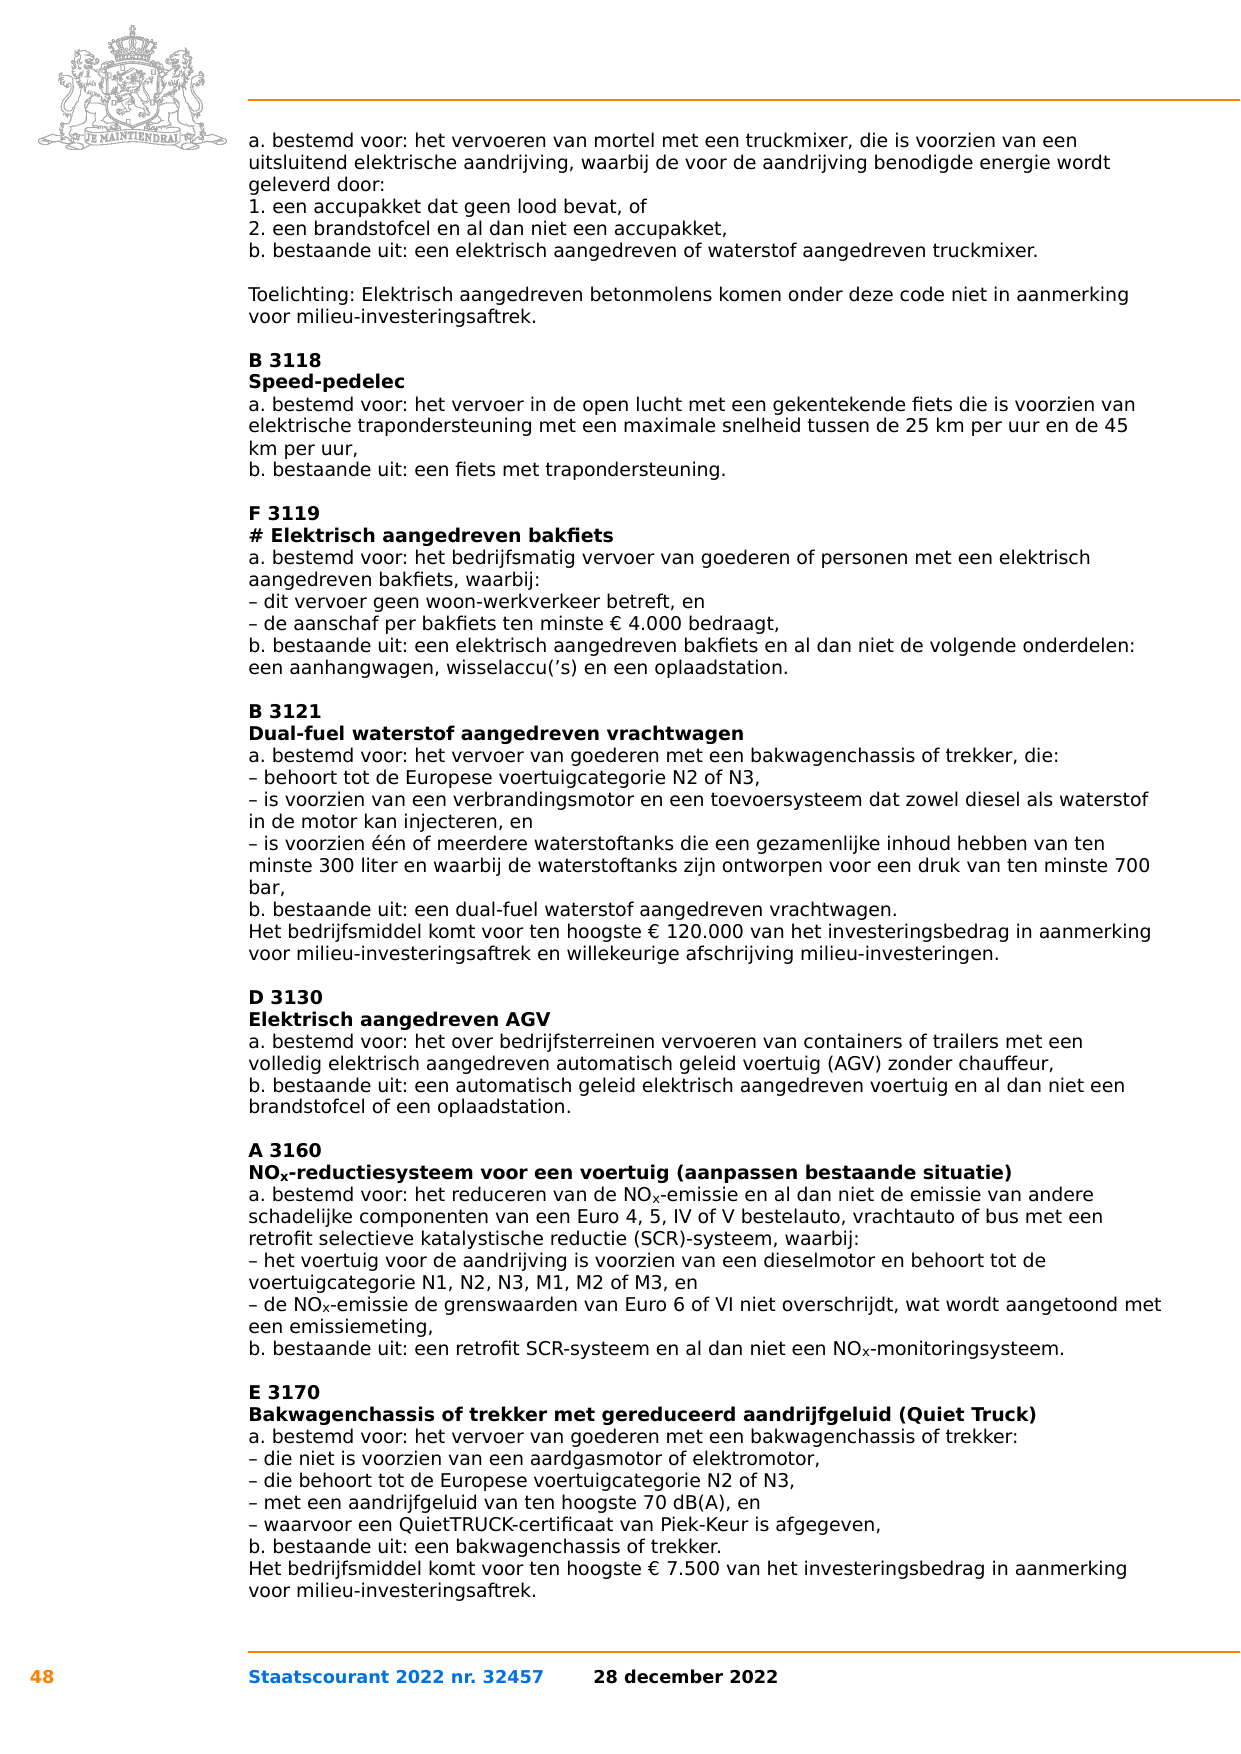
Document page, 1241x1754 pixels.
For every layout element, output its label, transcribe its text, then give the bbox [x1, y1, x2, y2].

text – waarvoor een QuietTRUCK-certificaat van Piek-Keur is afgegeven, [248, 1514, 1163, 1536]
text B 3121 [248, 701, 1163, 723]
text Toelichting: Elektrisch aangedreven betonmolens komen onder deze code niet in aanmerking voor milieu-investeringsaftrek. [248, 284, 1163, 328]
text D 3130 [248, 987, 1163, 1008]
text Het bedrijfsmiddel komt voor ten hoogste € 7.500 van het investeringsbedrag in aanmerking voor milieu-investeringsaftrek. [248, 1558, 1163, 1602]
text A 3160 [248, 1140, 1163, 1162]
text – dit vervoer geen woon-werkverkeer betreft, en [248, 591, 1163, 613]
text – de aanschaf per bakfiets ten minste € 4.000 bedraagt, [248, 613, 1163, 635]
text – is voorzien één of meerdere waterstoftanks die een gezamenlijke inhoud hebben van ten minste 300 liter en waarbij de waterstoftanks zijn ontworpen voor een druk van ten minste 700 bar, [248, 833, 1163, 899]
text – die niet is voorzien van een aardgasmotor of elektromotor, [248, 1448, 1163, 1470]
text a. bestemd voor: het vervoer in de open lucht met een gekentekende fiets die is voorzien van elektrische trapondersteuning met een maximale snelheid tussen de 25 km per uur en de 45 km per uur, [248, 393, 1163, 459]
text 2. een brandstofcel en al dan niet een accupakket, [248, 218, 1163, 240]
text E 3170 [248, 1382, 1163, 1404]
picture [38, 25, 227, 150]
text a. bestemd voor: het reduceren van de NOx-emissie en al dan niet de emissie van andere schadelijke componenten van een Euro 4, 5, IV of V bestelauto, vrachtauto of bus met een retrofit selectieve katalystische reductie (SCR)-systeem, waarbij: [248, 1184, 1163, 1250]
text b. bestaande uit: een bakwagenchassis of trekker. [248, 1536, 1163, 1558]
text – het voertuig voor de aandrijving is voorzien van een dieselmotor en behoort tot de voertuigcategorie N1, N2, N3, M1, M2 of M3, en [248, 1250, 1163, 1294]
text – behoort tot de Europese voertuigcategorie N2 of N3, [248, 767, 1163, 789]
text a. bestemd voor: het vervoer van goederen met een bakwagenchassis of trekker, die: [248, 745, 1163, 767]
text b. bestaande uit: een dual-fuel waterstof aangedreven vrachtwagen. [248, 899, 1163, 921]
text B 3118 [248, 349, 1163, 371]
text b. bestaande uit: een retrofit SCR-systeem en al dan niet een NOx-monitoringsysteem. [248, 1338, 1163, 1360]
text F 3119 [248, 503, 1163, 525]
text Bakwagenchassis of trekker met gereduceerd aandrijfgeluid (Quiet Truck) [248, 1404, 1163, 1426]
text a. bestemd voor: het vervoeren van mortel met een truckmixer, die is voorzien van een uitsluitend elektrische aandrijving, waarbij de voor de aandrijving benodigde energie wordt geleverd door: [248, 130, 1163, 196]
text b. bestaande uit: een elektrisch aangedreven bakfiets en al dan niet de volgende onderdelen: een aanhangwagen, wisselaccu(’s) en een oplaadstation. [248, 635, 1163, 679]
text b. bestaande uit: een fiets met trapondersteuning. [248, 459, 1163, 481]
text a. bestemd voor: het vervoer van goederen met een bakwagenchassis of trekker: [248, 1426, 1163, 1448]
text – die behoort tot de Europese voertuigcategorie N2 of N3, [248, 1470, 1163, 1492]
text – de NOx-emissie de grenswaarden van Euro 6 of VI niet overschrijdt, wat wordt aangetoond met een emissiemeting, [248, 1294, 1163, 1338]
text b. bestaande uit: een automatisch geleid elektrisch aangedreven voertuig en al dan niet een brandstofcel of een oplaadstation. [248, 1074, 1163, 1118]
text – met een aandrijfgeluid van ten hoogste 70 dB(A), en [248, 1492, 1163, 1514]
text Speed-pedelec [248, 371, 1163, 393]
text Elektrisch aangedreven AGV [248, 1008, 1163, 1031]
text 1. een accupakket dat geen lood bevat, of [248, 196, 1163, 218]
text – is voorzien van een verbrandingsmotor en een toevoersysteem dat zowel diesel als waterstof in de motor kan injecteren, en [248, 789, 1163, 833]
text NOx-reductiesysteem voor een voertuig (aanpassen bestaande situatie) [248, 1162, 1163, 1184]
text a. bestemd voor: het bedrijfsmatig vervoer van goederen of personen met een elektrisch aangedreven bakfiets, waarbij: [248, 547, 1163, 591]
text # Elektrisch aangedreven bakfiets [248, 525, 1163, 547]
text b. bestaande uit: een elektrisch aangedreven of waterstof aangedreven truckmixer. [248, 240, 1163, 262]
text a. bestemd voor: het over bedrijfsterreinen vervoeren van containers of trailers met een volledig elektrisch aangedreven automatisch geleid voertuig (AGV) zonder chauffeur, [248, 1031, 1163, 1074]
text Het bedrijfsmiddel komt voor ten hoogste € 120.000 van het investeringsbedrag in aanmerking voor milieu-investeringsaftrek en willekeurige afschrijving milieu-investeringen. [248, 921, 1163, 965]
text Dual-fuel waterstof aangedreven vrachtwagen [248, 723, 1163, 745]
